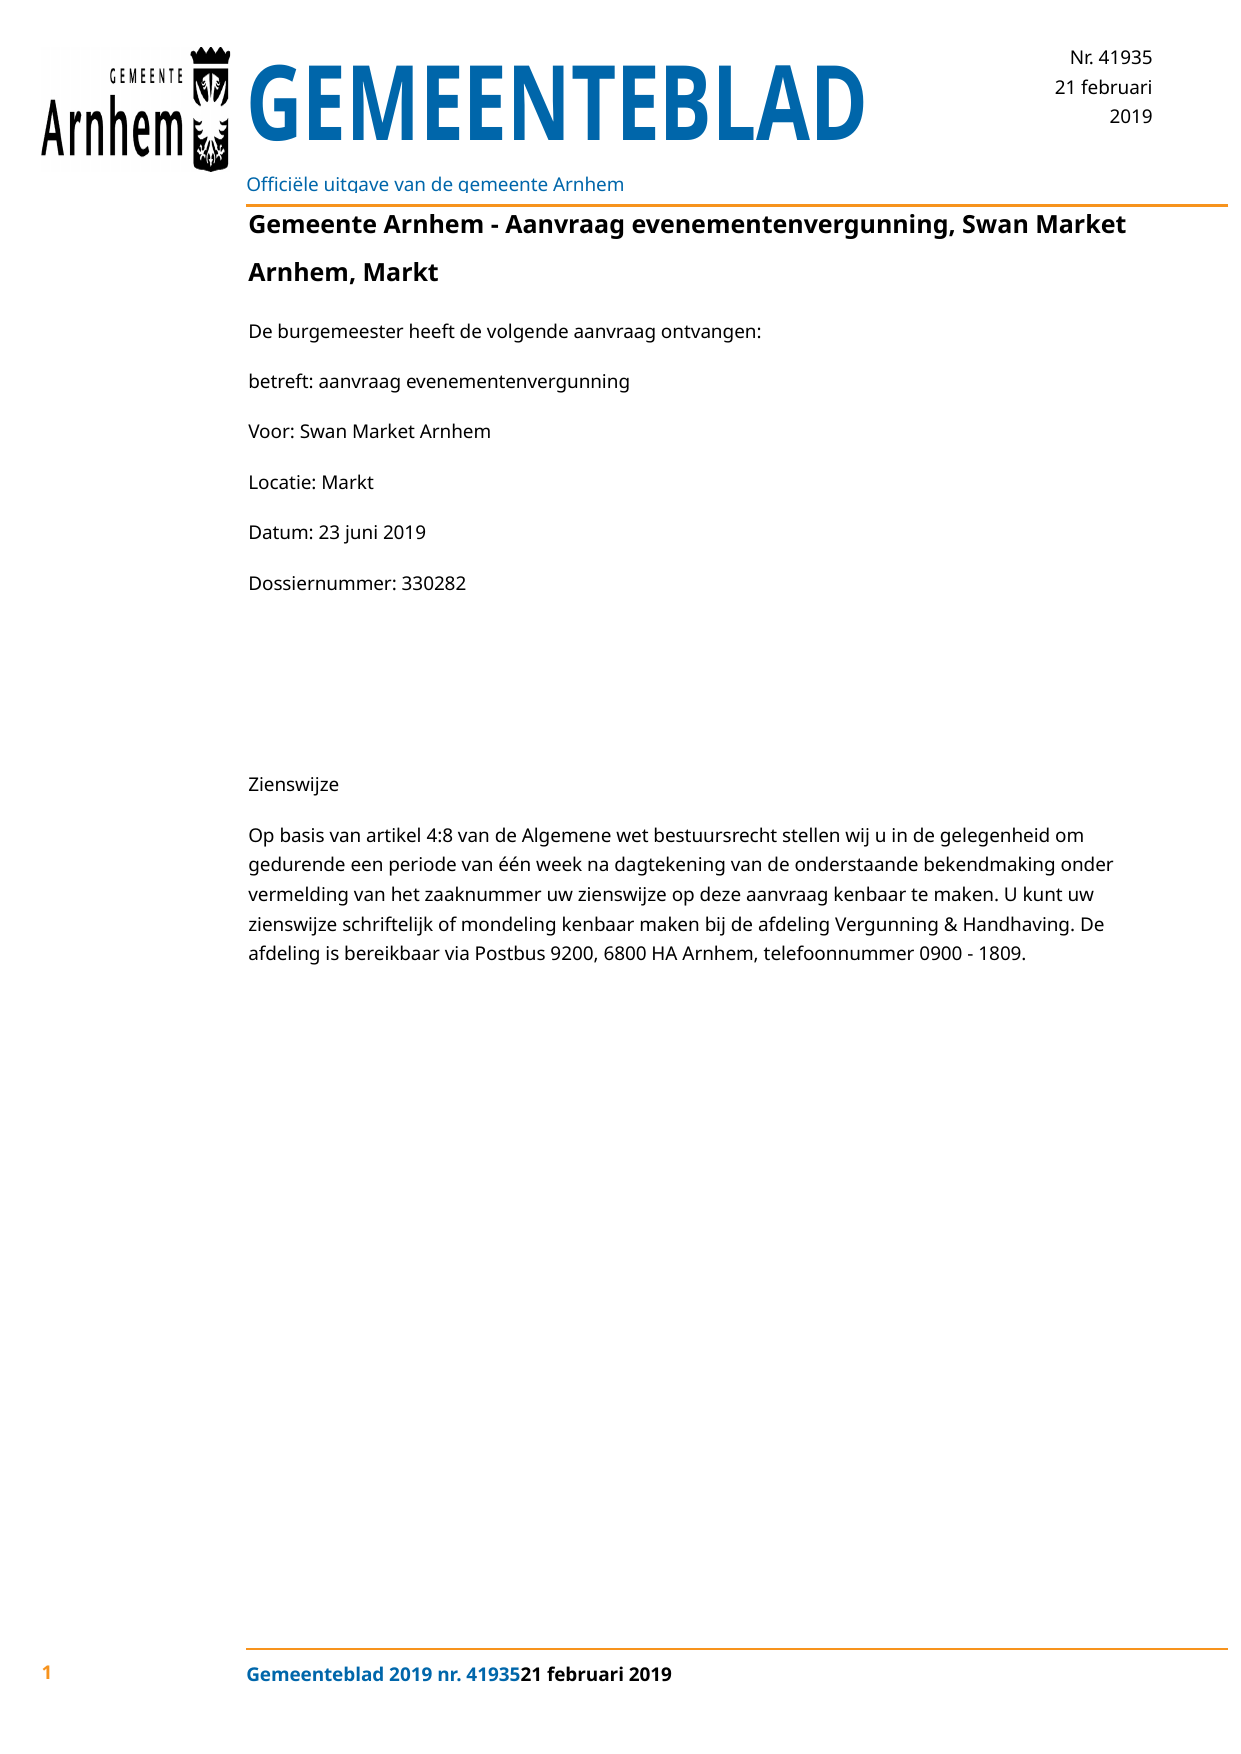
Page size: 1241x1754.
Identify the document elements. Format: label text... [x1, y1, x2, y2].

text Gemeente Arnhem - Aanvraag evenementenvergunning, Swan Market Arnhem, Markt [248, 207, 1152, 288]
text Op basis van artikel 4:8 van de Algemene wet bestuursrecht stellen wij u in de gelegenheid om gedurende een periode van één week na dagtekening van de onderstaande bekendmaking onder vermelding van het zaaknummer uw zienswijze op deze aanvraag kenbaar te maken. U kunt uw zienswijze schriftelijk of mondeling kenbaar maken bij de afdeling Vergunning & Handhaving. De afdeling is bereikbaar via Postbus 9200, 6800 HA Arnhem, telefoonnummer 0900 - 1809. [248, 822, 1152, 966]
text betreft: aanvraag evenementenvergunning [248, 368, 1152, 394]
text Datum: 23 juni 2019 [248, 519, 1152, 545]
text De burgemeester heeft de volgende aanvraag ontvangen: [248, 318, 1152, 344]
text Locatie: Markt [248, 469, 1152, 495]
text Voor: Swan Market Arnhem [248, 419, 1152, 444]
text Dossiernummer: 330282 [248, 570, 1152, 596]
text Zienswijze [248, 772, 1152, 797]
picture [41, 47, 231, 172]
